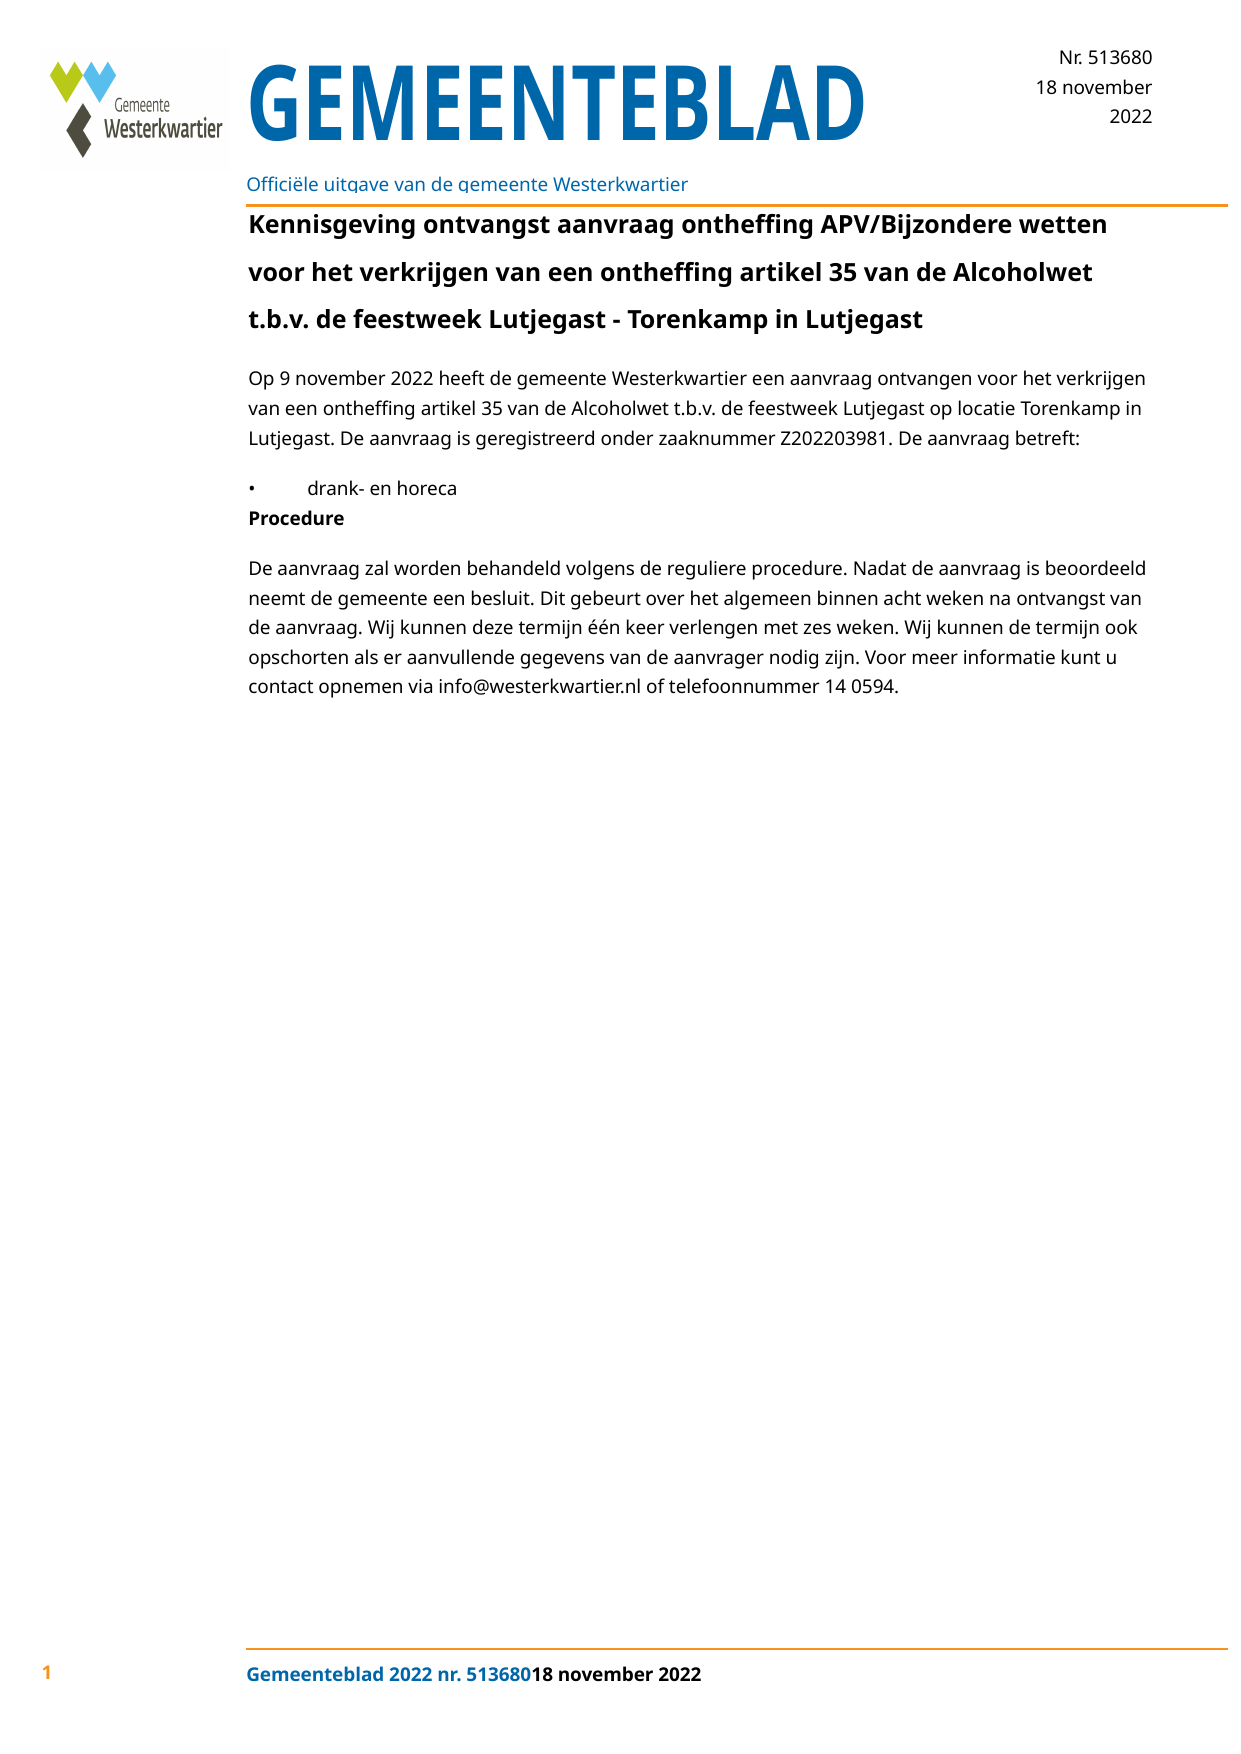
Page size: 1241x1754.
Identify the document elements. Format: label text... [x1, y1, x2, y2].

text Op 9 november 2022 heeft de gemeente Westerkwartier een aanvraag ontvangen voor het verkrijgen van een ontheffing artikel 35 van de Alcoholwet t.b.v. de feestweek Lutjegast op locatie Torenkamp in Lutjegast. De aanvraag is geregistreerd onder zaaknummer Z202203981. De aanvraag betreft: [248, 366, 1152, 450]
text Procedure [248, 505, 1152, 530]
picture [41, 47, 231, 172]
list drank- en horeca [248, 475, 1152, 501]
text De aanvraag zal worden behandeld volgens de reguliere procedure. Nadat de aanvraag is beoordeeld neemt de gemeente een besluit. Dit gebeurt over het algemeen binnen acht weken na ontvangst van de aanvraag. Wij kunnen deze termijn één keer verlengen met zes weken. Wij kunnen de termijn ook opschorten als er aanvullende gegevens van de aanvrager nodig zijn. Voor meer informatie kunt u contact opnemen via info@westerkwartier.nl of telefoonnummer 14 0594. [248, 555, 1152, 699]
text Kennisgeving ontvangst aanvraag ontheffing APV/Bijzondere wetten voor het verkrijgen van een ontheffing artikel 35 van de Alcoholwet t.b.v. de feestweek Lutjegast - Torenkamp in Lutjegast [248, 207, 1152, 336]
